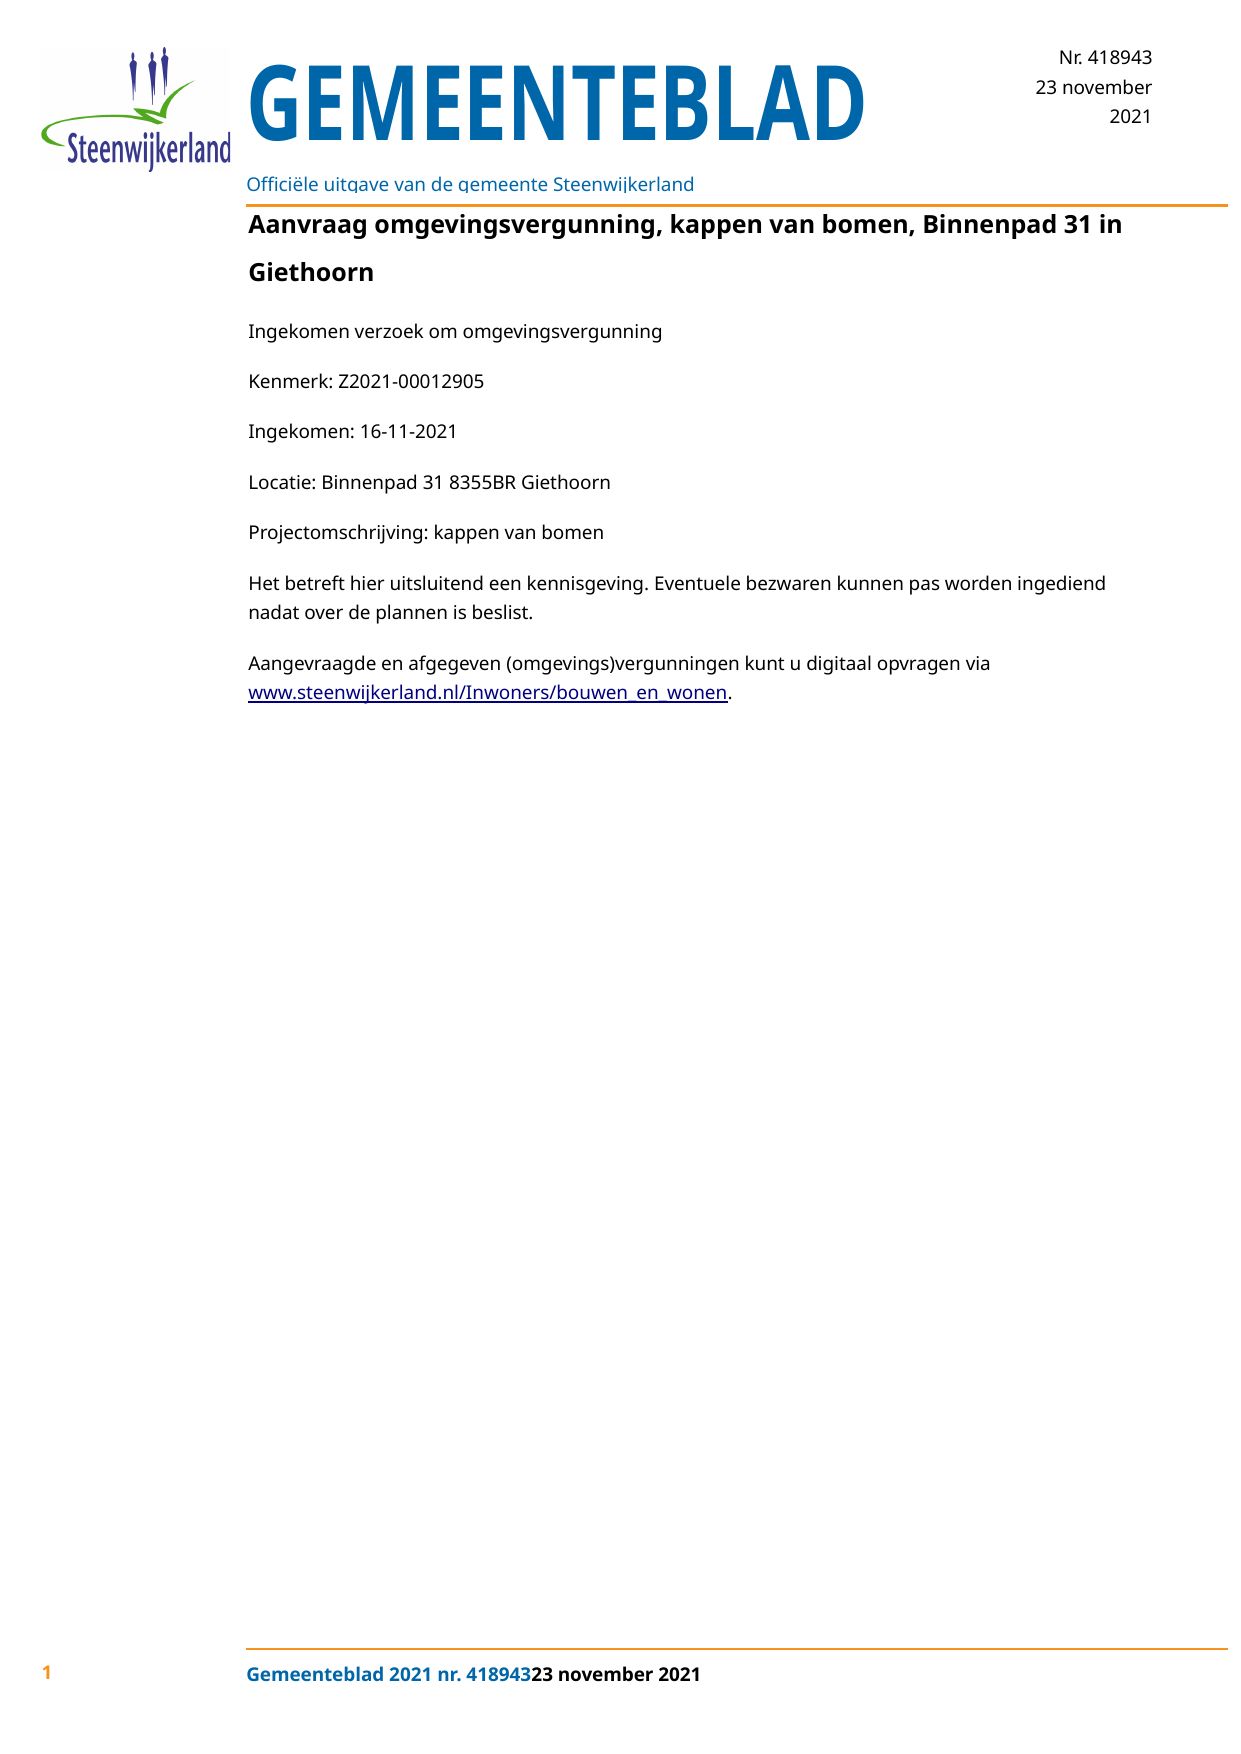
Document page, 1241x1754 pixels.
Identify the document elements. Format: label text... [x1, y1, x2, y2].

picture [41, 47, 231, 172]
text Aangevraagde en afgegeven (omgevings)vergunningen kunt u digitaal opvragen via www.steenwijkerland.nl/Inwoners/bouwen_en_wonen. [248, 650, 1152, 705]
text Kenmerk: Z2021-00012905 [248, 368, 1152, 394]
text Het betreft hier uitsluitend een kennisgeving. Eventuele bezwaren kunnen pas worden ingediend nadat over de plannen is beslist. [248, 570, 1152, 625]
text Ingekomen verzoek om omgevingsvergunning [248, 318, 1152, 344]
text Aanvraag omgevingsvergunning, kappen van bomen, Binnenpad 31 in Giethoorn [248, 207, 1152, 288]
text Ingekomen: 16-11-2021 [248, 419, 1152, 444]
text Locatie: Binnenpad 31 8355BR Giethoorn [248, 469, 1152, 495]
text Projectomschrijving: kappen van bomen [248, 519, 1152, 545]
